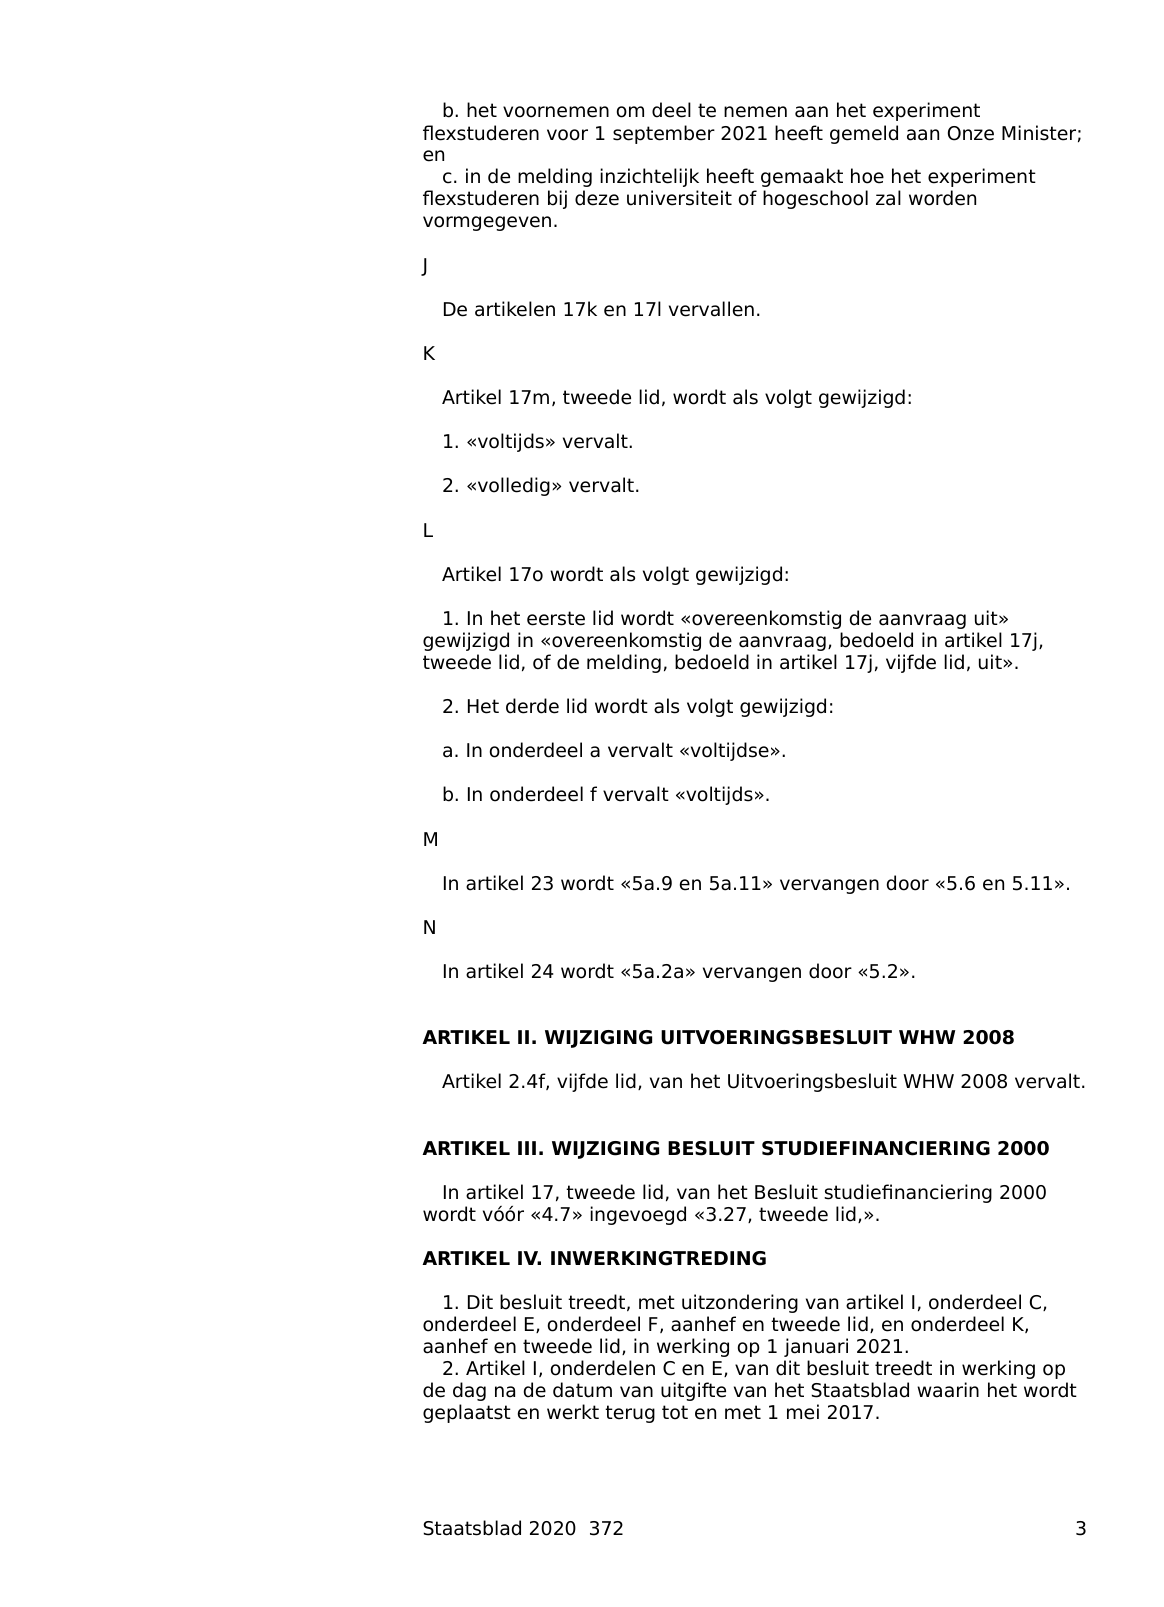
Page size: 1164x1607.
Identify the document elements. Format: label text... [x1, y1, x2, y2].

text L [422, 519, 1087, 541]
text In artikel 23 wordt «5a.9 en 5a.11» vervangen door «5.6 en 5.11». [422, 873, 1087, 894]
text 2. Artikel I, onderdelen C en E, van dit besluit treedt in werking op de dag na de datum van uitgifte van het Staatsblad waarin het wordt geplaatst en werkt terug tot en met 1 mei 2017. [422, 1358, 1087, 1424]
subtitle ARTIKEL IV. INWERKINGTREDING [422, 1248, 1087, 1270]
text In artikel 17, tweede lid, van het Besluit studiefinanciering 2000 wordt vóór «4.7» ingevoegd «3.27, tweede lid,». [422, 1182, 1087, 1226]
text 1. Dit besluit treedt, met uitzondering van artikel I, onderdeel C, onderdeel E, onderdeel F, aanhef en tweede lid, en onderdeel K, aanhef en tweede lid, in werking op 1 januari 2021. [422, 1292, 1087, 1358]
text a. In onderdeel a vervalt «voltijdse». [422, 740, 1087, 762]
text Artikel 17m, tweede lid, wordt als volgt gewijzigd: [422, 387, 1087, 409]
text 2. Het derde lid wordt als volgt gewijzigd: [422, 696, 1087, 718]
text K [422, 343, 1087, 365]
subtitle ARTIKEL II. WIJZIGING UITVOERINGSBESLUIT WHW 2008 [422, 1027, 1087, 1049]
text c. in de melding inzichtelijk heeft gemaakt hoe het experiment flexstuderen bij deze universiteit of hogeschool zal worden vormgegeven. [422, 166, 1087, 232]
text b. In onderdeel f vervalt «voltijds». [422, 784, 1087, 806]
text In artikel 24 wordt «5a.2a» vervangen door «5.2». [422, 961, 1087, 983]
text N [422, 917, 1087, 939]
text M [422, 828, 1087, 850]
text b. het voornemen om deel te nemen aan het experiment flexstuderen voor 1 september 2021 heeft gemeld aan Onze Minister; en [422, 100, 1087, 166]
text 1. «voltijds» vervalt. [422, 431, 1087, 453]
text Artikel 17o wordt als volgt gewijzigd: [422, 564, 1087, 586]
text J [422, 254, 1087, 276]
subtitle ARTIKEL III. WIJZIGING BESLUIT STUDIEFINANCIERING 2000 [422, 1138, 1087, 1160]
text 2. «volledig» vervalt. [422, 475, 1087, 497]
text De artikelen 17k en 17l vervallen. [422, 299, 1087, 321]
text 1. In het eerste lid wordt «overeenkomstig de aanvraag uit» gewijzigd in «overeenkomstig de aanvraag, bedoeld in artikel 17j, tweede lid, of de melding, bedoeld in artikel 17j, vijfde lid, uit». [422, 608, 1087, 674]
text Artikel 2.4f, vijfde lid, van het Uitvoeringsbesluit WHW 2008 vervalt. [422, 1071, 1087, 1093]
